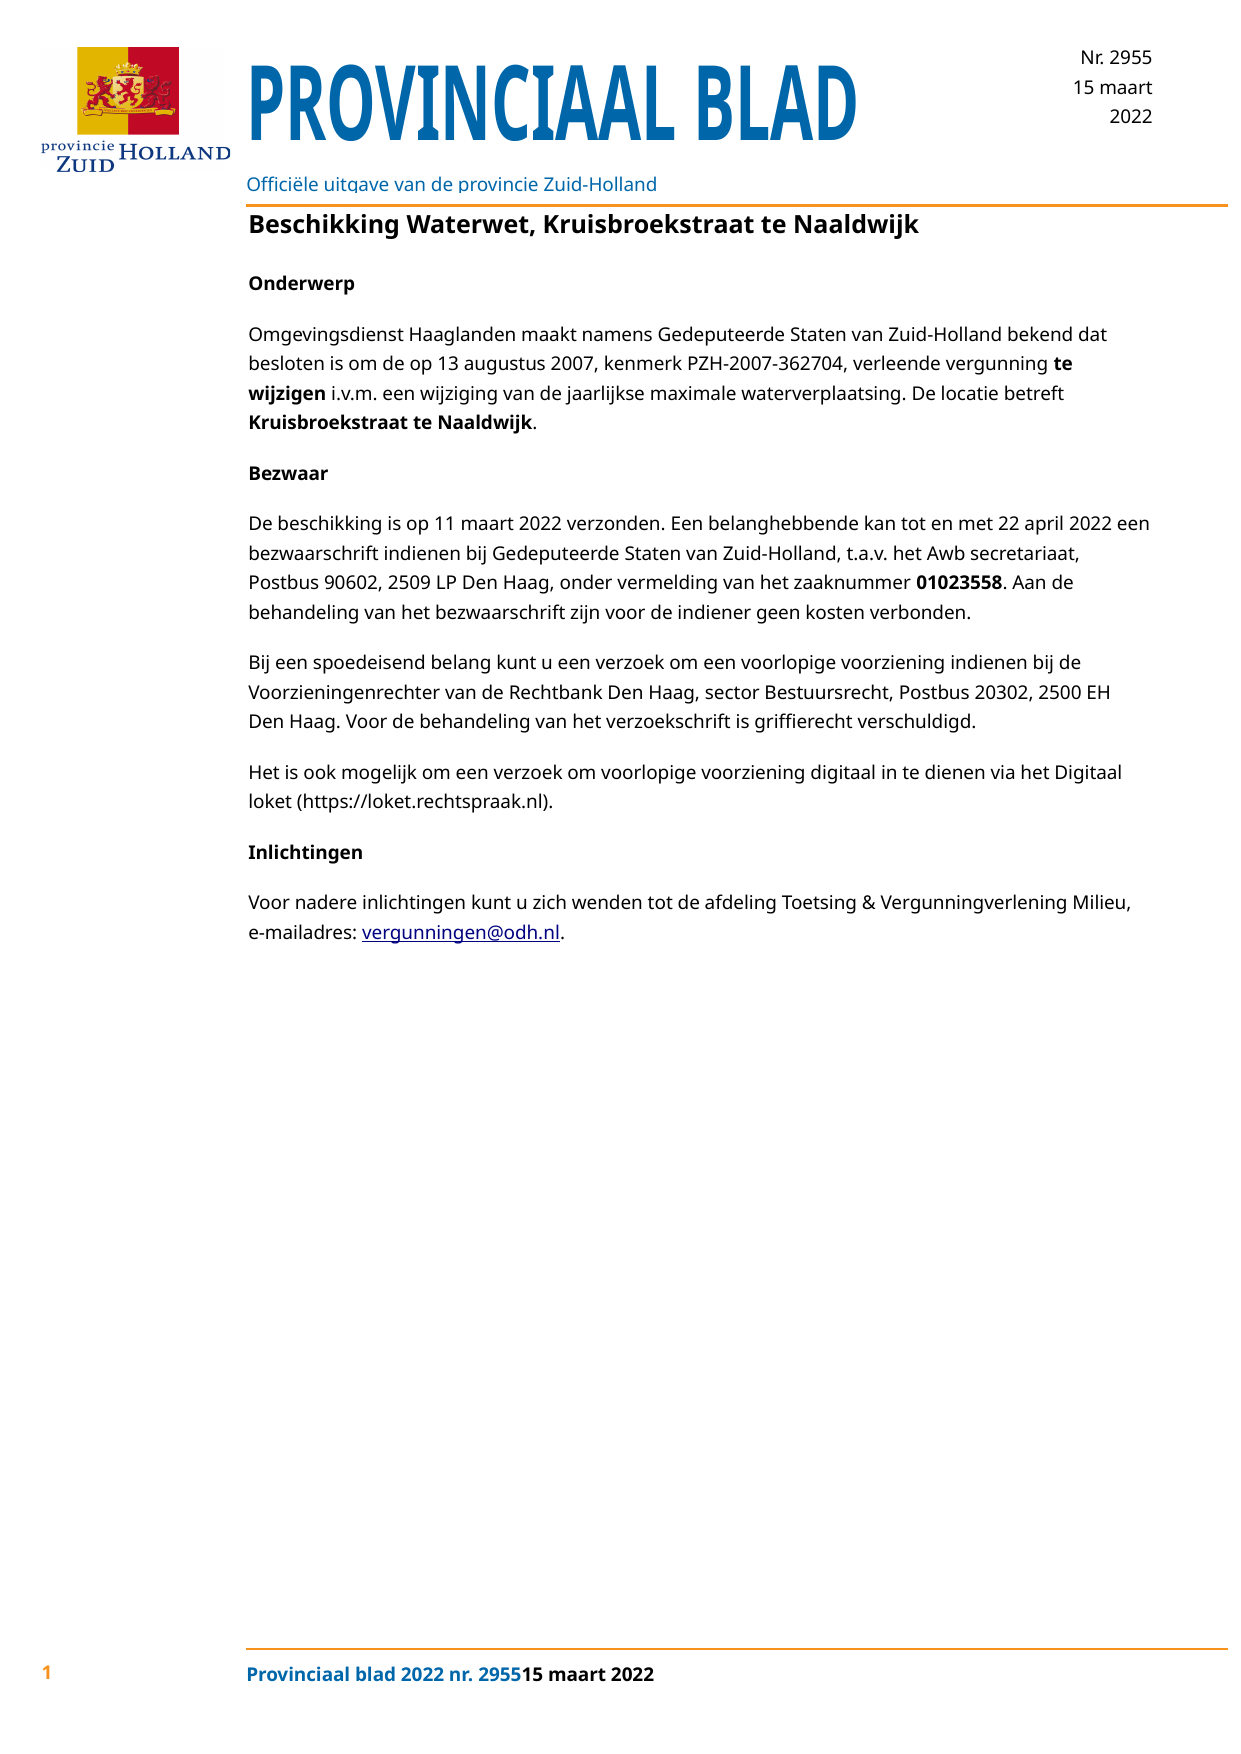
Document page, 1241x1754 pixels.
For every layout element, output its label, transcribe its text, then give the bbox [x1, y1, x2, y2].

text Beschikking Waterwet, Kruisbroekstraat te Naaldwijk [248, 207, 1152, 241]
text Omgevingsdienst Haaglanden maakt namens Gedeputeerde Staten van Zuid-Holland bekend dat besloten is om de op 13 augustus 2007, kenmerk PZH-2007-362704, verleende vergunning te wijzigen i.v.m. een wijziging van de jaarlijkse maximale waterverplaatsing. De locatie betreft Kruisbroekstraat te Naaldwijk. [248, 321, 1152, 435]
picture [41, 47, 231, 172]
text Onderwerp [248, 270, 1152, 296]
text Inlichtingen [248, 839, 1152, 865]
text Bij een spoedeisend belang kunt u een verzoek om een voorlopige voorziening indienen bij de Voorzieningenrechter van de Rechtbank Den Haag, sector Bestuursrecht, Postbus 20302, 2500 EH Den Haag. Voor de behandeling van het verzoekschrift is griffierecht verschuldigd. [248, 649, 1152, 734]
text Het is ook mogelijk om een verzoek om voorlopige voorziening digitaal in te dienen via het Digitaal loket (https://loket.rechtspraak.nl). [248, 759, 1152, 814]
text Bezwaar [248, 460, 1152, 486]
text Voor nadere inlichtingen kunt u zich wenden tot de afdeling Toetsing & Vergunningverlening Milieu, e-mailadres: vergunningen@odh.nl. [248, 889, 1152, 945]
text De beschikking is op 11 maart 2022 verzonden. Een belanghebbende kan tot en met 22 april 2022 een bezwaarschrift indienen bij Gedeputeerde Staten van Zuid-Holland, t.a.v. het Awb secretariaat, Postbus 90602, 2509 LP Den Haag, onder vermelding van het zaaknummer 01023558. Aan de behandeling van het bezwaarschrift zijn voor de indiener geen kosten verbonden. [248, 510, 1152, 625]
